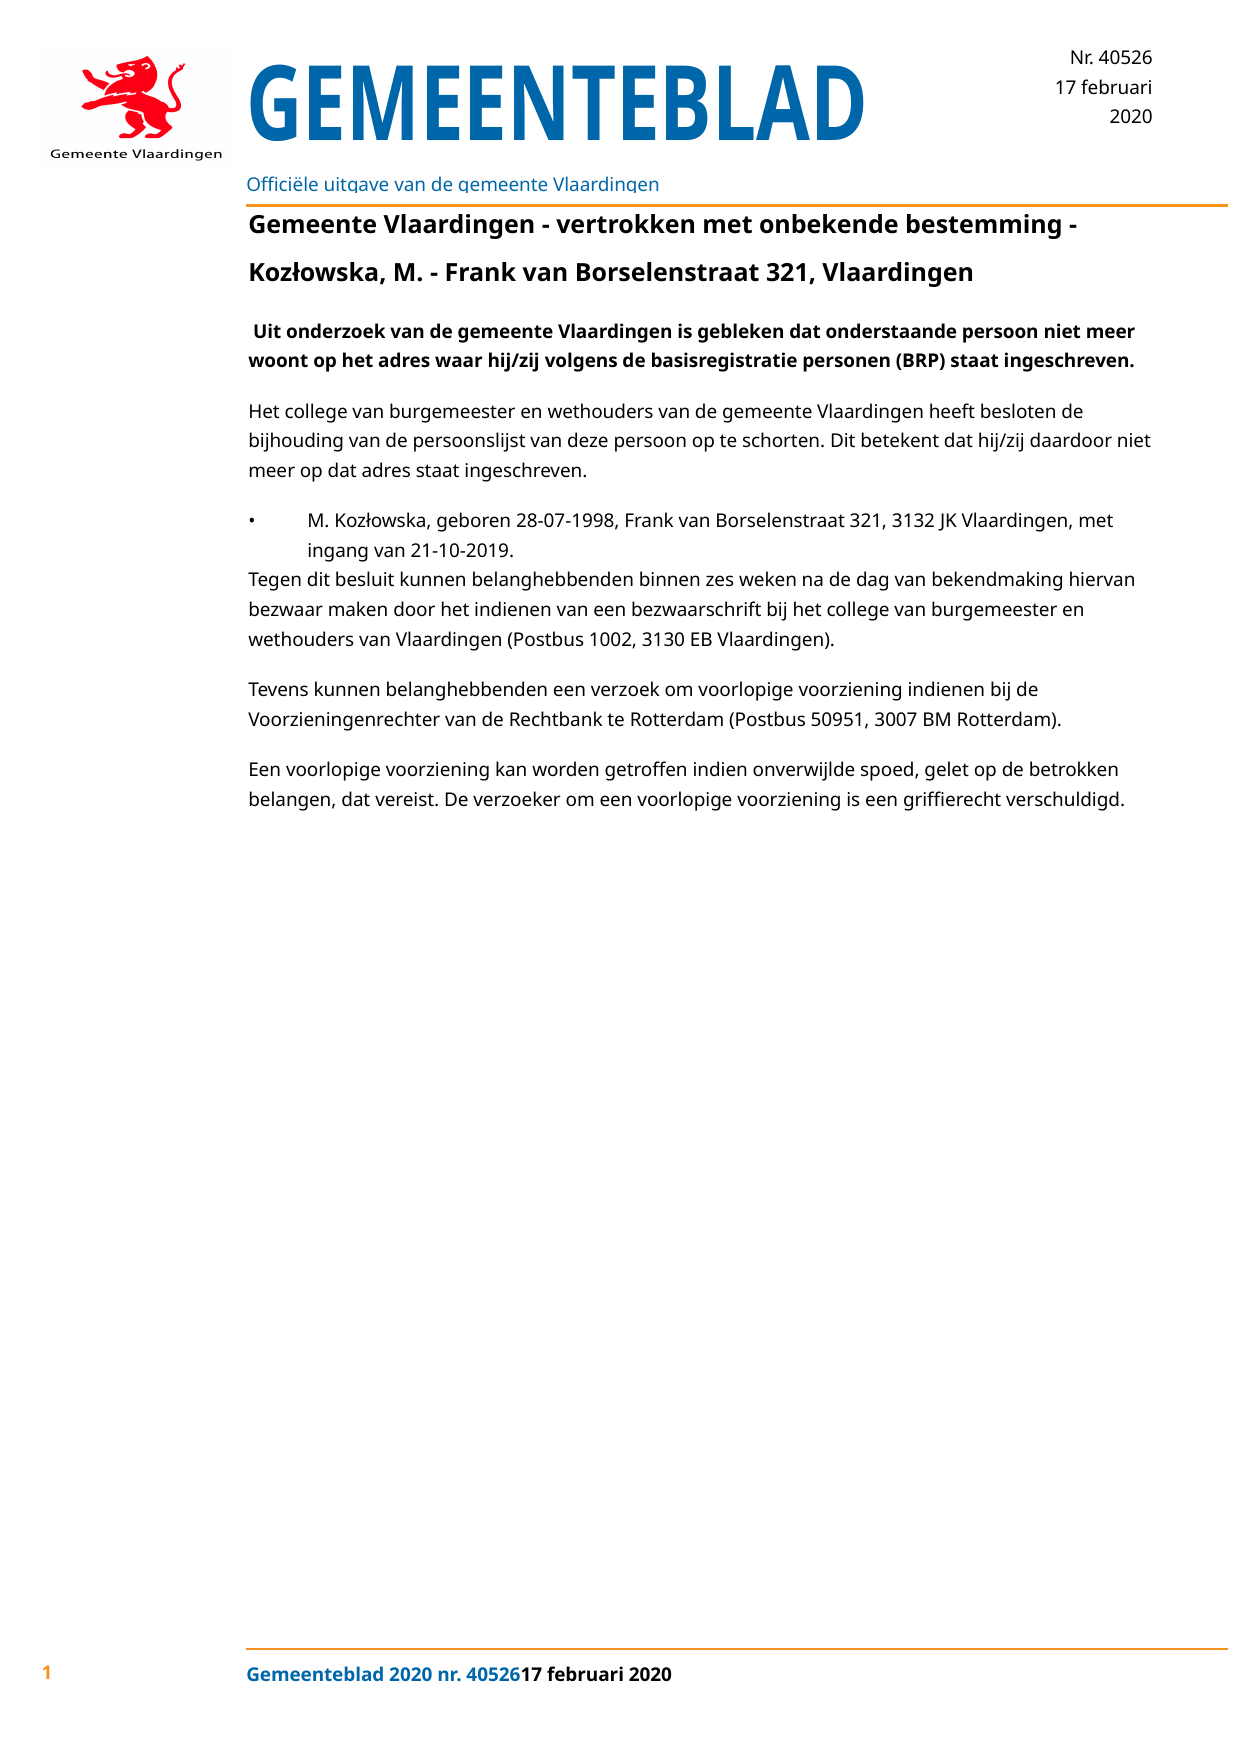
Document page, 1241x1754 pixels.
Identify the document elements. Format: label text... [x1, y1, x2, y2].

text Uit onderzoek van de gemeente Vlaardingen is gebleken dat onderstaande persoon niet meer woont op het adres waar hij/zij volgens de basisregistratie personen (BRP) staat ingeschreven. [248, 318, 1152, 373]
list M. Kozłowska, geboren 28-07-1998, Frank van Borselenstraat 321, 3132 JK Vlaardingen, met ingang van 21-10-2019. [248, 507, 1152, 563]
picture [41, 47, 231, 172]
text Gemeente Vlaardingen - vertrokken met onbekende bestemming - Kozłowska, M. - Frank van Borselenstraat 321, Vlaardingen [248, 207, 1152, 288]
text Tevens kunnen belanghebbenden een verzoek om voorlopige voorziening indienen bij de Voorzieningenrechter van de Rechtbank te Rotterdam (Postbus 50951, 3007 BM Rotterdam). [248, 676, 1152, 732]
text Een voorlopige voorziening kan worden getroffen indien onverwijlde spoed, gelet op de betrokken belangen, dat vereist. De verzoeker om een voorlopige voorziening is een griffierecht verschuldigd. [248, 756, 1152, 812]
text Tegen dit besluit kunnen belanghebbenden binnen zes weken na de dag van bekendmaking hiervan bezwaar maken door het indienen van een bezwaarschrift bij het college van burgemeester en wethouders van Vlaardingen (Postbus 1002, 3130 EB Vlaardingen). [248, 567, 1152, 652]
text Het college van burgemeester en wethouders van de gemeente Vlaardingen heeft besloten de bijhouding van de persoonslijst van deze persoon op te schorten. Dit betekent dat hij/zij daardoor niet meer op dat adres staat ingeschreven. [248, 398, 1152, 483]
